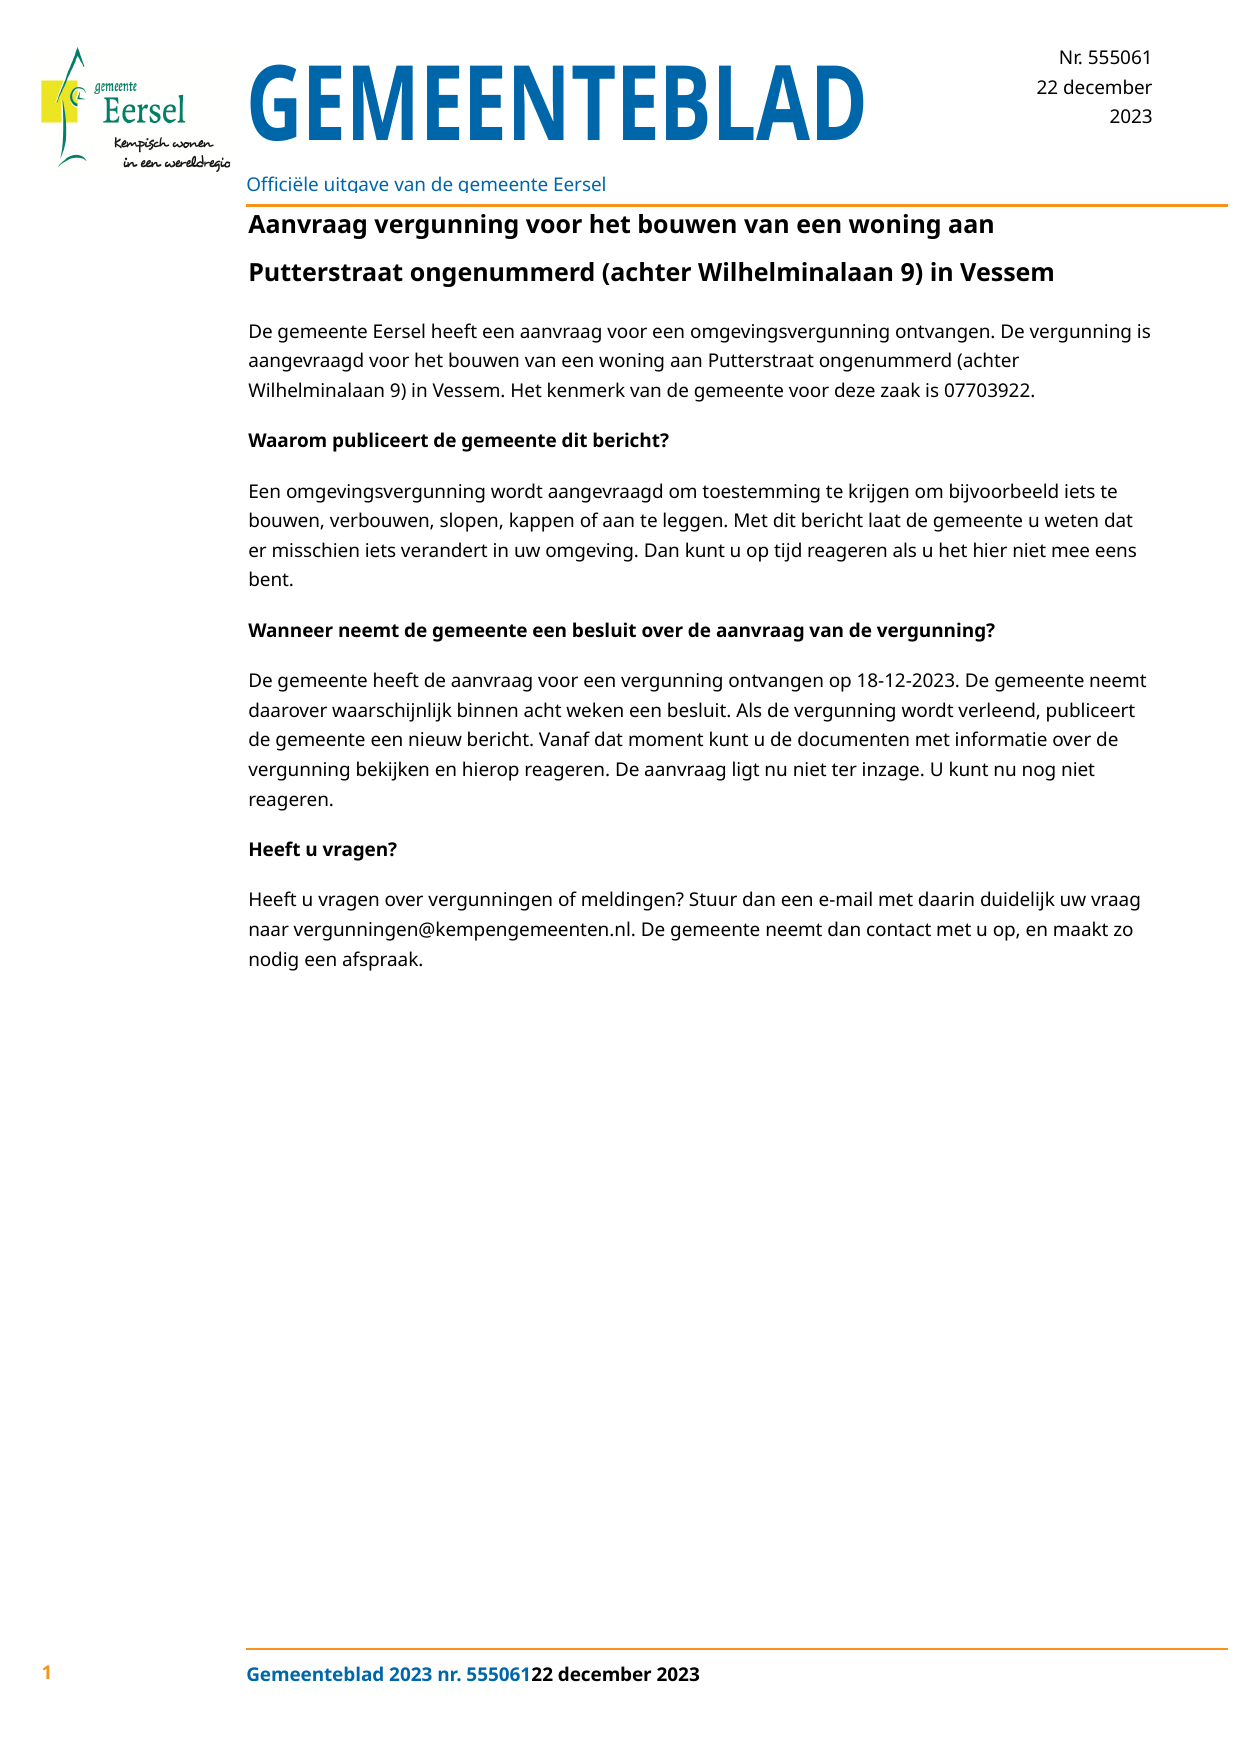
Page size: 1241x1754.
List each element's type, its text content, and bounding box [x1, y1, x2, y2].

text Wanneer neemt de gemeente een besluit over de aanvraag van de vergunning? [248, 617, 1152, 643]
picture [41, 47, 231, 172]
text Heeft u vragen over vergunningen of meldingen? Stuur dan een e-mail met daarin duidelijk uw vraag naar vergunningen@kempengemeenten.nl. De gemeente neemt dan contact met u op, en maakt zo nodig een afspraak. [248, 887, 1152, 972]
text Heeft u vragen? [248, 836, 1152, 862]
text Waarom publiceert de gemeente dit bericht? [248, 427, 1152, 453]
text Aanvraag vergunning voor het bouwen van een woning aan Putterstraat ongenummerd (achter Wilhelminalaan 9) in Vessem [248, 207, 1152, 288]
text De gemeente heeft de aanvraag voor een vergunning ontvangen op 18-12-2023. De gemeente neemt daarover waarschijnlijk binnen acht weken een besluit. Als de vergunning wordt verleend, publiceert de gemeente een nieuw bericht. Vanaf dat moment kunt u de documenten met informatie over de vergunning bekijken en hierop reageren. De aanvraag ligt nu niet ter inzage. U kunt nu nog niet reageren. [248, 667, 1152, 812]
text De gemeente Eersel heeft een aanvraag voor een omgevingsvergunning ontvangen. De vergunning is aangevraagd voor het bouwen van een woning aan Putterstraat ongenummerd (achter Wilhelminalaan 9) in Vessem. Het kenmerk van de gemeente voor deze zaak is 07703922. [248, 318, 1152, 403]
text Een omgevingsvergunning wordt aangevraagd om toestemming te krijgen om bijvoorbeeld iets te bouwen, verbouwen, slopen, kappen of aan te leggen. Met dit bericht laat de gemeente u weten dat er misschien iets verandert in uw omgeving. Dan kunt u op tijd reageren als u het hier niet mee eens bent. [248, 478, 1152, 592]
